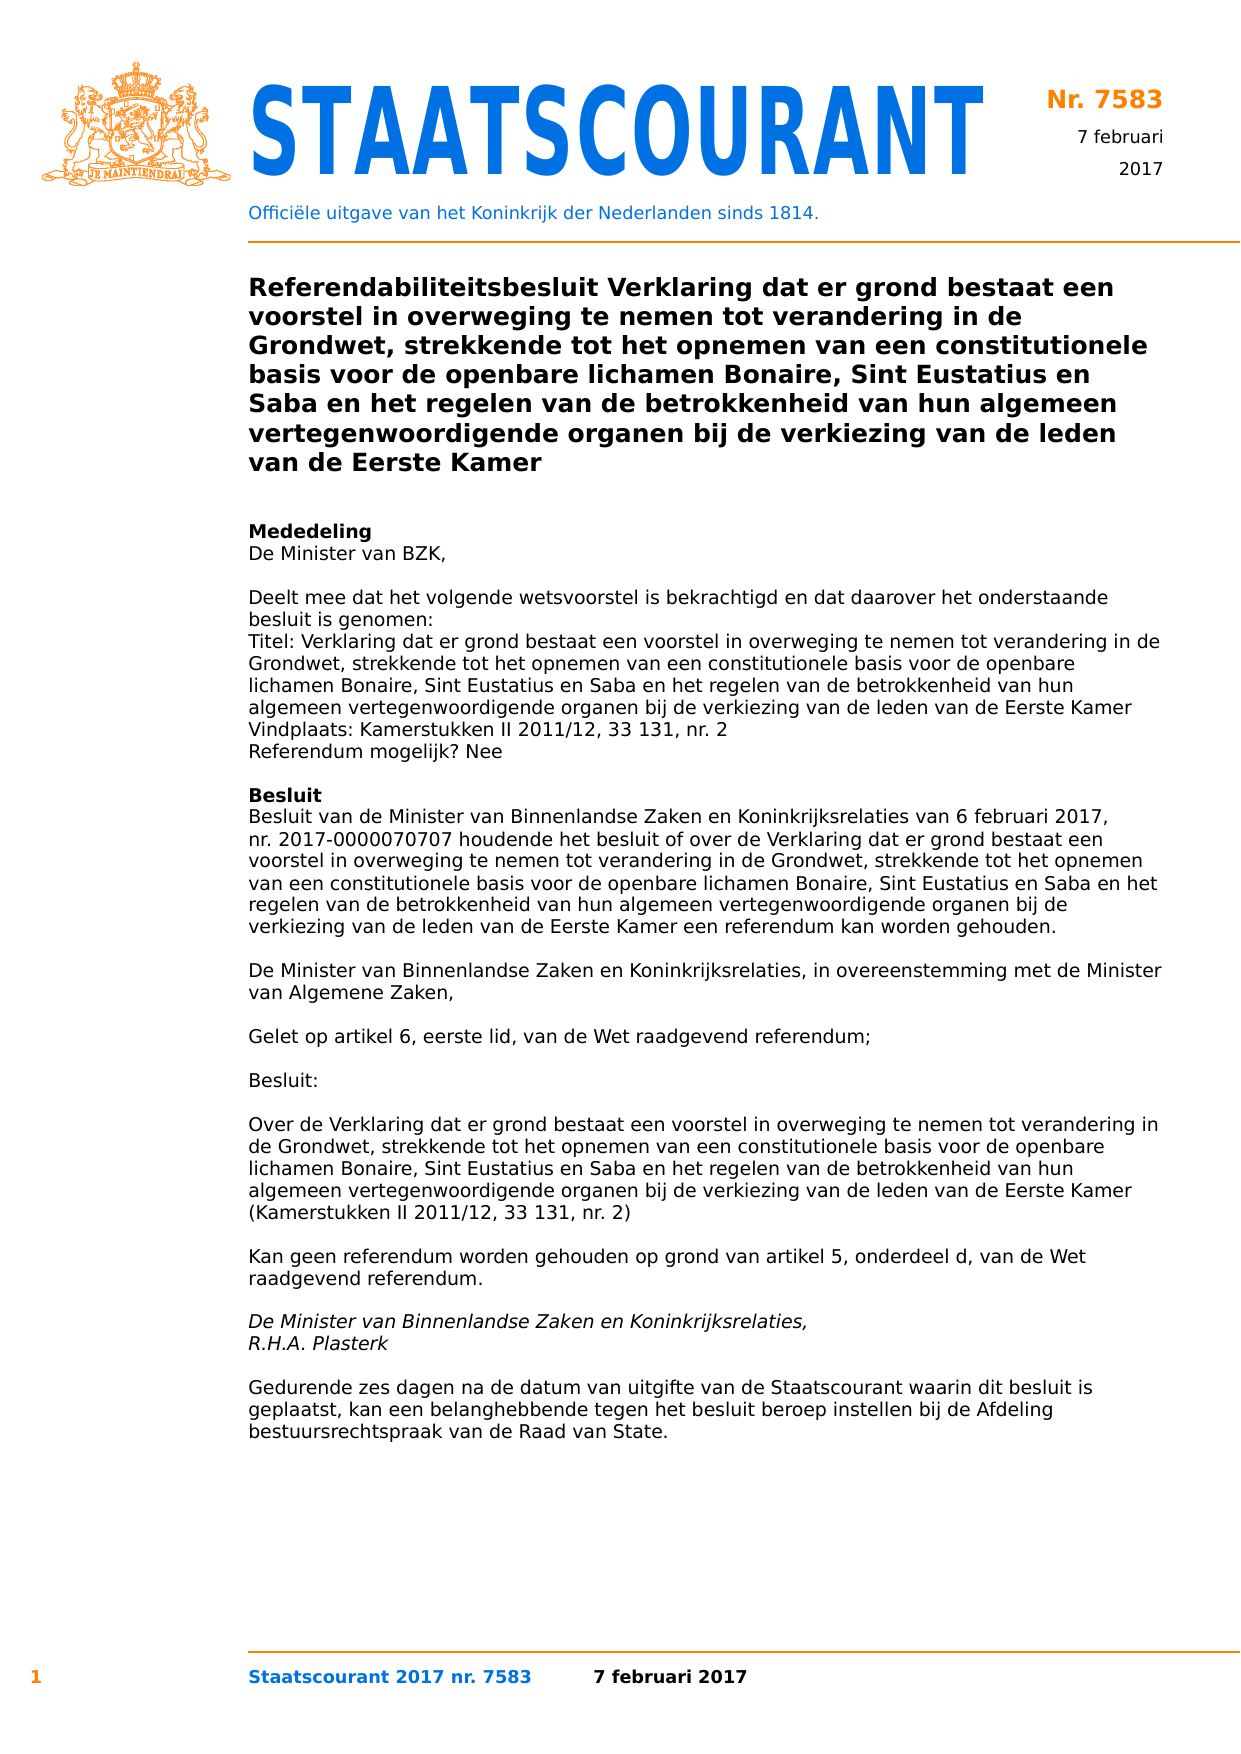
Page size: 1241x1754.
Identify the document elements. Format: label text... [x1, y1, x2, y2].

text De Minister van Binnenlandse Zaken en Koninkrijksrelaties, in overeenstemming met de Minister van Algemene Zaken, [248, 960, 1163, 1004]
table_cell 7 februari [998, 121, 1240, 153]
text Referendum mogelijk? Nee [248, 741, 1163, 763]
subtitle Referendabiliteitsbesluit Verklaring dat er grond bestaat een voorstel in overweging te nemen tot verandering in de Grondwet, strekkende tot het opnemen van een constitutionele basis voor de openbare lichamen Bonaire, Sint Eustatius en Saba en het regelen van de betrokkenheid van hun algemeen vertegenwoordigende organen bij de verkiezing van de leden van de Eerste Kamer [248, 273, 1163, 477]
text Deelt mee dat het volgende wetsvoorstel is bekrachtigd en dat daarover het onderstaande besluit is genomen: [248, 587, 1163, 631]
picture [41, 62, 231, 186]
table_cell 2017 [998, 153, 1240, 203]
text Titel: Verklaring dat er grond bestaat een voorstel in overweging te nemen tot verandering in de Grondwet, strekkende tot het opnemen van een constitutionele basis voor de openbare lichamen Bonaire, Sint Eustatius en Saba en het regelen van de betrokkenheid van hun algemeen vertegenwoordigende organen bij de verkiezing van de leden van de Eerste Kamer [248, 631, 1163, 719]
table_cell Officiële uitgave van het Koninkrijk der Nederlanden sinds 1814. [248, 203, 1240, 241]
table_header Nr. 7583 [998, 62, 1240, 121]
text Over de Verklaring dat er grond bestaat een voorstel in overweging te nemen tot verandering in de Grondwet, strekkende tot het opnemen van een constitutionele basis voor de openbare lichamen Bonaire, Sint Eustatius en Saba en het regelen van de betrokkenheid van hun algemeen vertegenwoordigende organen bij de verkiezing van de leden van de Eerste Kamer (Kamerstukken II 2011/12, 33 131, nr. 2) [248, 1114, 1163, 1224]
table_header STAATSCOURANT [248, 62, 998, 203]
table_header [25, 62, 248, 241]
text Mededeling [248, 521, 1163, 543]
text Besluit [248, 784, 1163, 806]
text De Minister van BZK, [248, 543, 1163, 565]
text Gelet op artikel 6, eerste lid, van de Wet raadgevend referendum; [248, 1026, 1163, 1048]
text Vindplaats: Kamerstukken II 2011/12, 33 131, nr. 2 [248, 719, 1163, 741]
text De Minister van Binnenlandse Zaken en Koninkrijksrelaties, R.H.A. Plasterk [248, 1311, 1163, 1355]
text Kan geen referendum worden gehouden op grond van artikel 5, onderdeel d, van de Wet raadgevend referendum. [248, 1246, 1163, 1289]
text Besluit: [248, 1070, 1163, 1092]
text Besluit van de Minister van Binnenlandse Zaken en Koninkrijksrelaties van 6 februari 2017, nr. 2017-0000070707 houdende het besluit of over de Verklaring dat er grond bestaat een voorstel in overweging te nemen tot verandering in de Grondwet, strekkende tot het opnemen van een constitutionele basis voor de openbare lichamen Bonaire, Sint Eustatius en Saba en het regelen van de betrokkenheid van hun algemeen vertegenwoordigende organen bij de verkiezing van de leden van de Eerste Kamer een referendum kan worden gehouden. [248, 806, 1163, 938]
text Gedurende zes dagen na de datum van uitgifte van de Staatscourant waarin dit besluit is geplaatst, kan een belanghebbende tegen het besluit beroep instellen bij de Afdeling bestuursrechtspraak van de Raad van State. [248, 1377, 1163, 1443]
